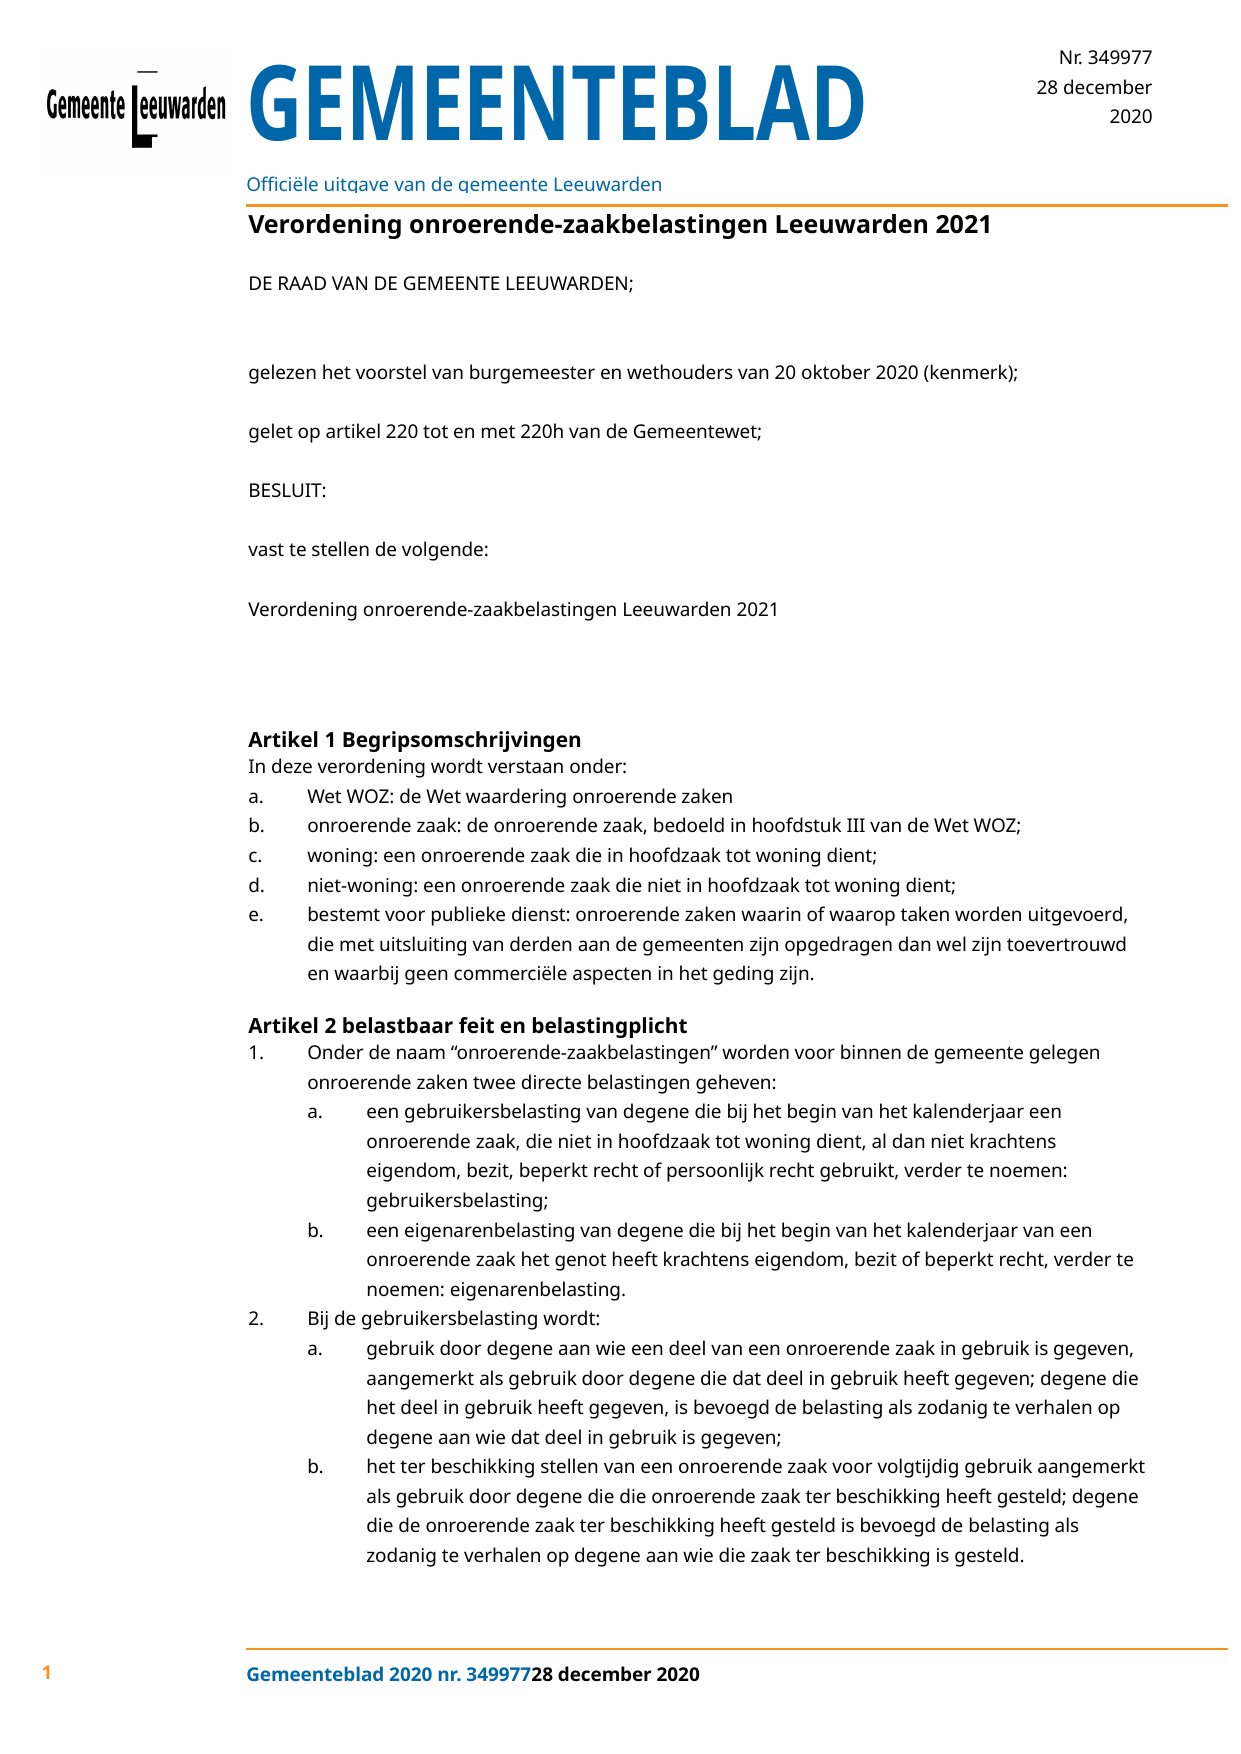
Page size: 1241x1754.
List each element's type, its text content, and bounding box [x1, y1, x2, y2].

list bestemt voor publieke dienst: onroerende zaken waarin of waarop taken worden uitgevoerd, die met uitsluiting van derden aan de gemeenten zijn opgedragen dan wel zijn toevertrouwd en waarbij geen commerciële aspecten in het geding zijn. [248, 901, 1152, 986]
text Artikel 1 Begripsomschrijvingen [248, 725, 1152, 753]
list een eigenarenbelasting van degene die bij het begin van het kalenderjaar van een onroerende zaak het genot heeft krachtens eigendom, bezit of beperkt recht, verder te noemen: eigenarenbelasting. [307, 1217, 1152, 1302]
text In deze verordening wordt verstaan onder: [248, 753, 1152, 779]
list Onder de naam “onroerende-zaakbelastingen” worden voor binnen de gemeente gelegen onroerende zaken twee directe belastingen geheven: [248, 1039, 1152, 1095]
text vast te stellen de volgende: [248, 537, 1152, 562]
text Artikel 2 belastbaar feit en belastingplicht [248, 1011, 1152, 1039]
text BESLUIT: [248, 477, 1152, 503]
list gebruik door degene aan wie een deel van een onroerende zaak in gebruik is gegeven, aangemerkt als gebruik door degene die dat deel in gebruik heeft gegeven; degene die het deel in gebruik heeft gegeven, is bevoegd de belasting als zodanig te verhalen op degene aan wie dat deel in gebruik is gegeven; [307, 1335, 1152, 1450]
list Bij de gebruikersbelasting wordt: [248, 1306, 1152, 1331]
list niet-woning: een onroerende zaak die niet in hoofdzaak tot woning dient; [248, 872, 1152, 897]
list het ter beschikking stellen van een onroerende zaak voor volgtijdig gebruik aangemerkt als gebruik door degene die die onroerende zaak ter beschikking heeft gesteld; degene die de onroerende zaak ter beschikking heeft gesteld is bevoegd de belasting als zodanig te verhalen op degene aan wie die zaak ter beschikking is gesteld. [307, 1453, 1152, 1568]
text gelet op artikel 220 tot en met 220h van de Gemeentewet; [248, 418, 1152, 444]
text Verordening onroerende-zaakbelastingen Leeuwarden 2021 [248, 207, 1152, 241]
list woning: een onroerende zaak die in hoofdzaak tot woning dient; [248, 842, 1152, 868]
text gelezen het voorstel van burgemeester en wethouders van 20 oktober 2020 (kenmerk); [248, 359, 1152, 385]
picture [41, 47, 231, 172]
list onroerende zaak: de onroerende zaak, bedoeld in hoofdstuk III van de Wet WOZ; [248, 813, 1152, 838]
text DE RAAD VAN DE GEMEENTE LEEUWARDEN; [248, 270, 1152, 296]
list Wet WOZ: de Wet waardering onroerende zaken [248, 783, 1152, 809]
list een gebruikersbelasting van degene die bij het begin van het kalenderjaar een onroerende zaak, die niet in hoofdzaak tot woning dient, al dan niet krachtens eigendom, bezit, beperkt recht of persoonlijk recht gebruikt, verder te noemen: gebruikersbelasting; [307, 1098, 1152, 1213]
text Verordening onroerende-zaakbelastingen Leeuwarden 2021 [248, 596, 1152, 621]
